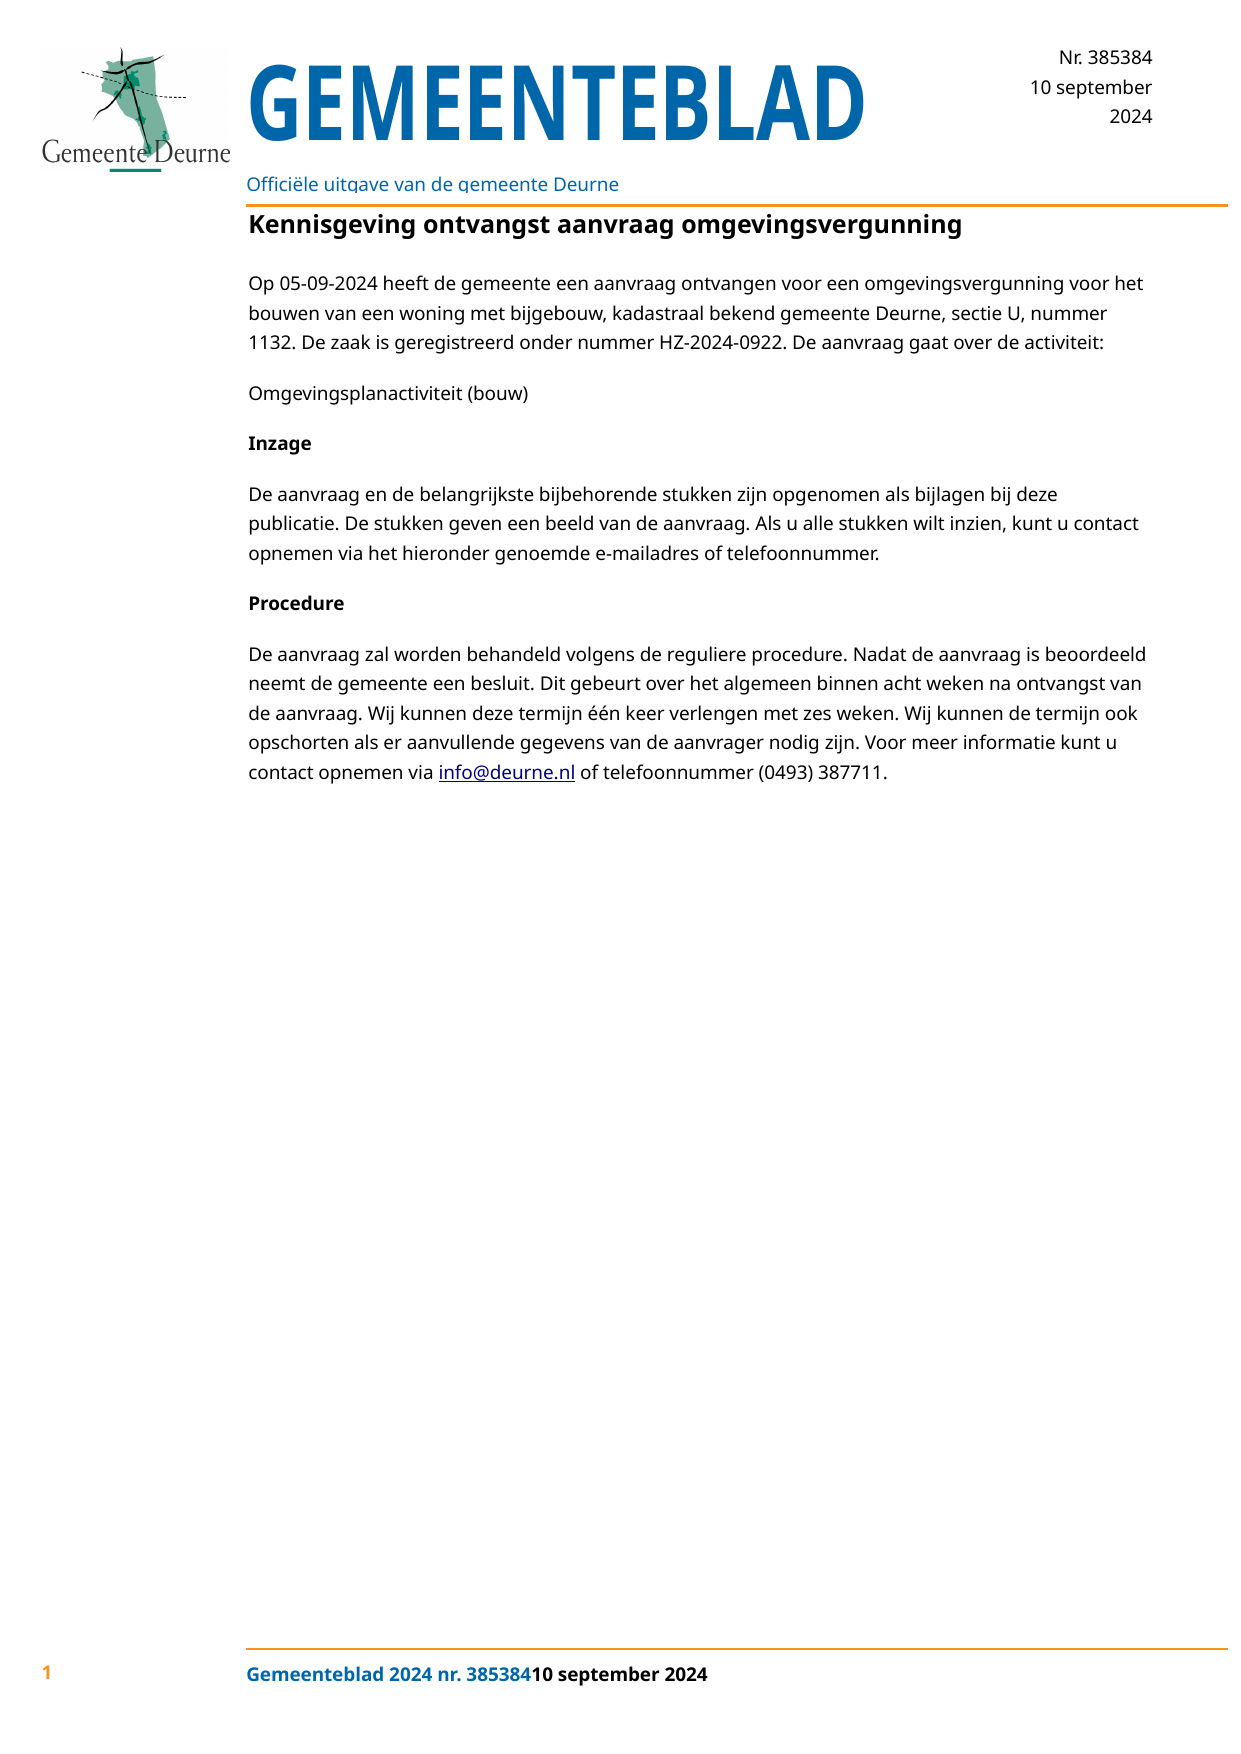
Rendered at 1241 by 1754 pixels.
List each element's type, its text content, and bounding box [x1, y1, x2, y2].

text De aanvraag en de belangrijkste bijbehorende stukken zijn opgenomen als bijlagen bij deze publicatie. De stukken geven een beeld van de aanvraag. Als u alle stukken wilt inzien, kunt u contact opnemen via het hieronder genoemde e-mailadres of telefoonnummer. [248, 481, 1152, 566]
text Inzage [248, 430, 1152, 456]
text Op 05-09-2024 heeft de gemeente een aanvraag ontvangen voor een omgevingsvergunning voor het bouwen van een woning met bijgebouw, kadastraal bekend gemeente Deurne, sectie U, nummer 1132. De zaak is geregistreerd onder nummer HZ-2024-0922. De aanvraag gaat over de activiteit: [248, 270, 1152, 355]
text Procedure [248, 590, 1152, 616]
text Omgevingsplanactiviteit (bouw) [248, 380, 1152, 406]
text De aanvraag zal worden behandeld volgens de reguliere procedure. Nadat de aanvraag is beoordeeld neemt de gemeente een besluit. Dit gebeurt over het algemeen binnen acht weken na ontvangst van de aanvraag. Wij kunnen deze termijn één keer verlengen met zes weken. Wij kunnen de termijn ook opschorten als er aanvullende gegevens van de aanvrager nodig zijn. Voor meer informatie kunt u contact opnemen via info@deurne.nl of telefoonnummer (0493) 387711. [248, 641, 1152, 785]
picture [41, 47, 231, 172]
text Kennisgeving ontvangst aanvraag omgevingsvergunning [248, 207, 1152, 241]
